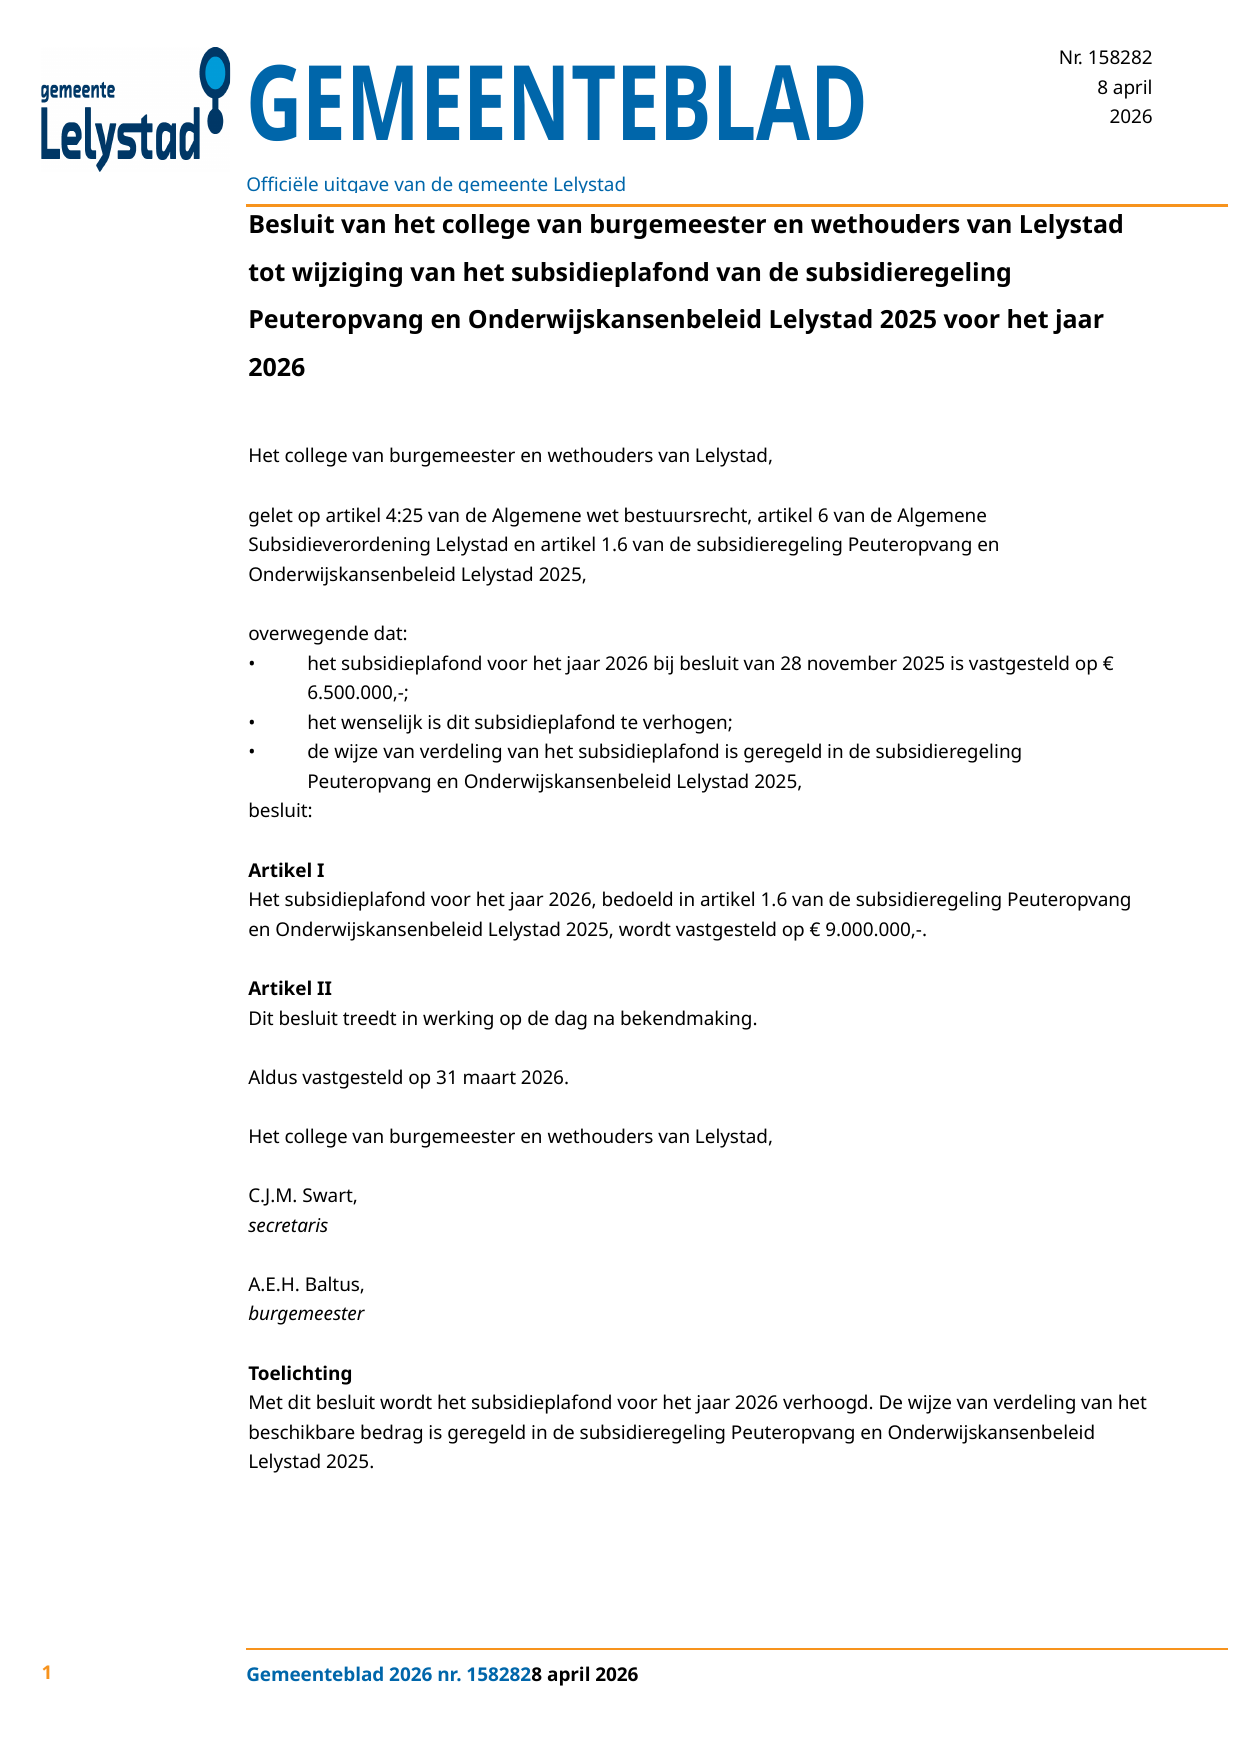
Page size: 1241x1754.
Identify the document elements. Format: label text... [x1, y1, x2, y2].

text Het subsidieplafond voor het jaar 2026, bedoeld in artikel 1.6 van de subsidieregeling Peuteropvang en Onderwijskansenbeleid Lelystad 2025, wordt vastgesteld op € 9.000.000,-. [248, 886, 1152, 942]
list de wijze van verdeling van het subsidieplafond is geregeld in de subsidieregeling Peuteropvang en Onderwijskansenbeleid Lelystad 2025, [248, 738, 1152, 794]
text burgemeester [248, 1301, 1152, 1326]
text Het college van burgemeester en wethouders van Lelystad, [248, 443, 1152, 468]
text Artikel I [248, 857, 1152, 883]
text besluit: [248, 798, 1152, 823]
text overwegende dat: [248, 620, 1152, 646]
picture [41, 47, 231, 172]
text Het college van burgemeester en wethouders van Lelystad, [248, 1123, 1152, 1149]
text Dit besluit treedt in werking op de dag na bekendmaking. [248, 1005, 1152, 1031]
text A.E.H. Baltus, [248, 1271, 1152, 1297]
text Aldus vastgesteld op 31 maart 2026. [248, 1064, 1152, 1090]
text Artikel II [248, 975, 1152, 1001]
text secretaris [248, 1212, 1152, 1238]
text gelet op artikel 4:25 van de Algemene wet bestuursrecht, artikel 6 van de Algemene Subsidieverordening Lelystad en artikel 1.6 van de subsidieregeling Peuteropvang en Onderwijskansenbeleid Lelystad 2025, [248, 502, 1152, 587]
list het subsidieplafond voor het jaar 2026 bij besluit van 28 november 2025 is vastgesteld op € 6.500.000,-; [248, 650, 1152, 705]
list het wenselijk is dit subsidieplafond te verhogen; [248, 709, 1152, 735]
text Toelichting [248, 1360, 1152, 1386]
text C.J.M. Swart, [248, 1182, 1152, 1208]
text Besluit van het college van burgemeester en wethouders van Lelystad tot wijziging van het subsidieplafond van de subsidieregeling Peuteropvang en Onderwijskansenbeleid Lelystad 2025 voor het jaar 2026 [248, 207, 1152, 384]
text Met dit besluit wordt het subsidieplafond voor het jaar 2026 verhoogd. De wijze van verdeling van het beschikbare bedrag is geregeld in de subsidieregeling Peuteropvang en Onderwijskansenbeleid Lelystad 2025. [248, 1389, 1152, 1474]
